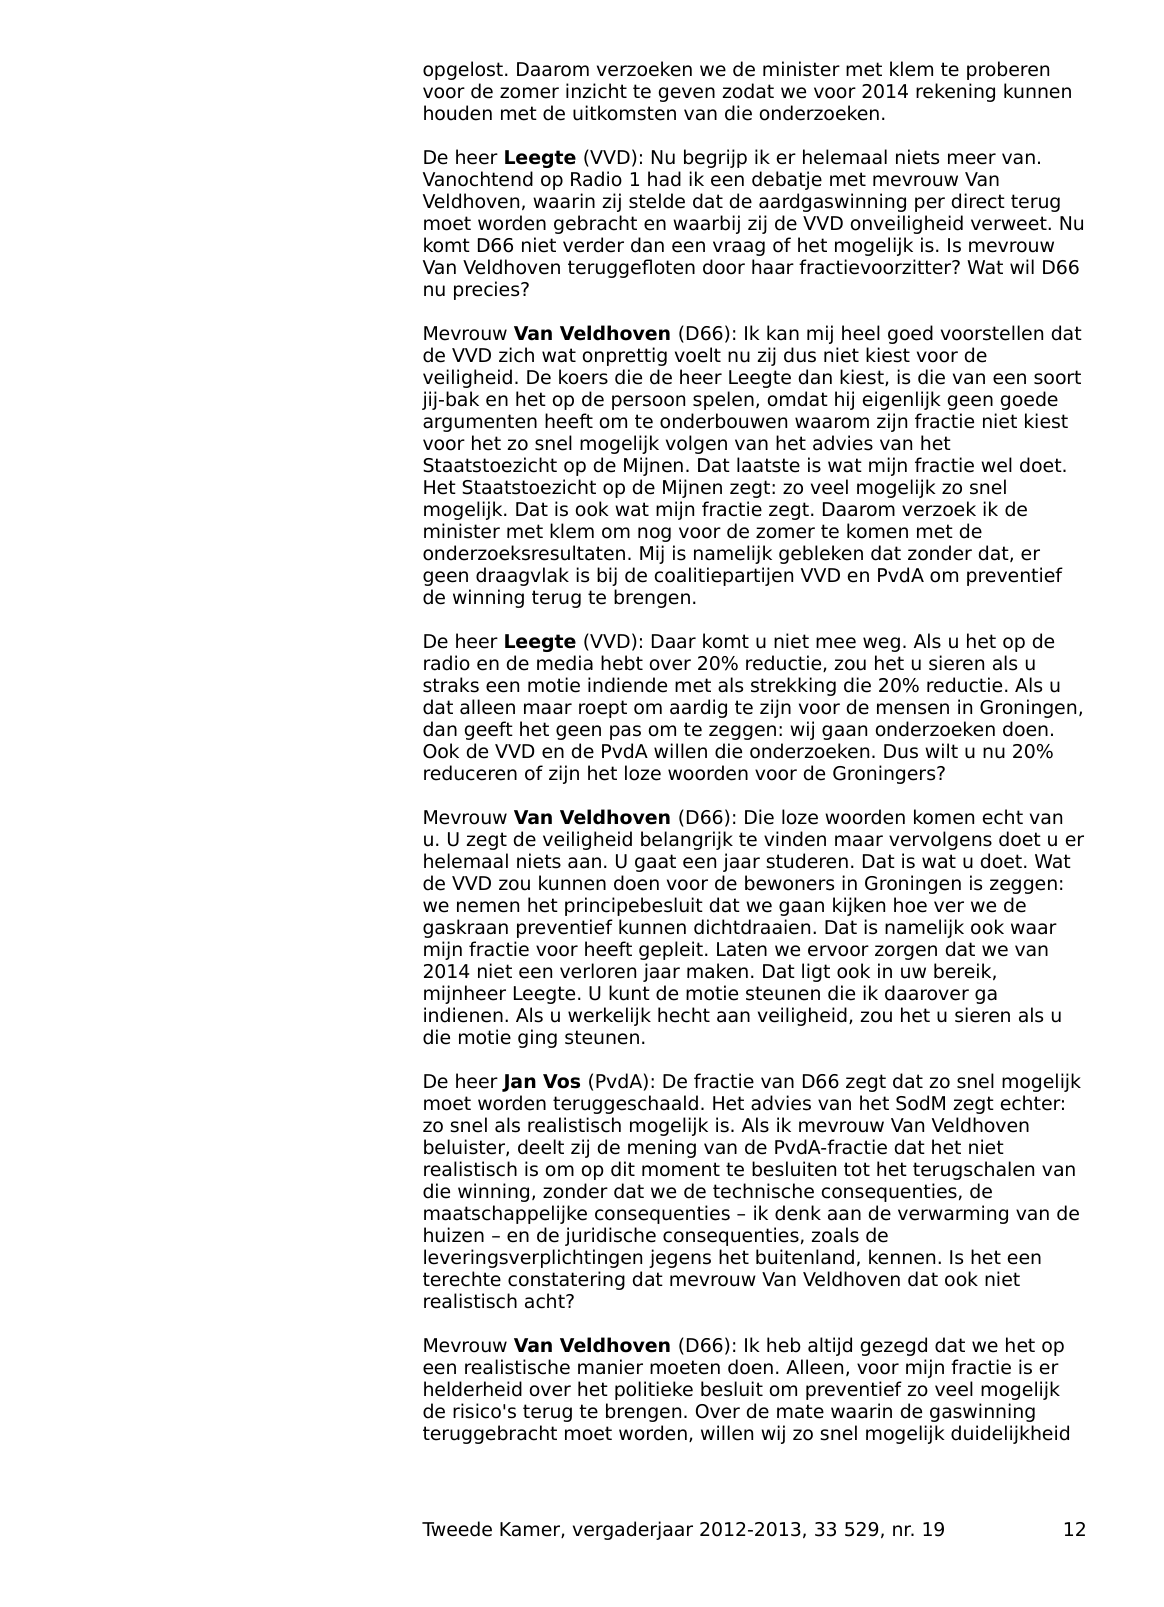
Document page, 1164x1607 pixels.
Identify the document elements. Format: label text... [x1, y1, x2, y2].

text De heer Jan Vos (PvdA): De fractie van D66 zegt dat zo snel mogelijk moet worden teruggeschaald. Het advies van het SodM zegt echter: zo snel als realistisch mogelijk is. Als ik mevrouw Van Veldhoven beluister, deelt zij de mening van de PvdA-fractie dat het niet realistisch is om op dit moment te besluiten tot het terugschalen van die winning, zonder dat we de technische consequenties, de maatschappelijke consequenties – ik denk aan de verwarming van de huizen – en de juridische consequenties, zoals de leveringsverplichtingen jegens het buitenland, kennen. Is het een terechte constatering dat mevrouw Van Veldhoven dat ook niet realistisch acht? [422, 1071, 1087, 1313]
text Mevrouw Van Veldhoven (D66): Die loze woorden komen echt van u. U zegt de veiligheid belangrijk te vinden maar vervolgens doet u er helemaal niets aan. U gaat een jaar studeren. Dat is wat u doet. Wat de VVD zou kunnen doen voor de bewoners in Groningen is zeggen: we nemen het principebesluit dat we gaan kijken hoe ver we de gaskraan preventief kunnen dichtdraaien. Dat is namelijk ook waar mijn fractie voor heeft gepleit. Laten we ervoor zorgen dat we van 2014 niet een verloren jaar maken. Dat ligt ook in uw bereik, mijnheer Leegte. U kunt de motie steunen die ik daarover ga indienen. Als u werkelijk hecht aan veiligheid, zou het u sieren als u die motie ging steunen. [422, 807, 1087, 1049]
text De heer Leegte (VVD): Nu begrijp ik er helemaal niets meer van. Vanochtend op Radio 1 had ik een debatje met mevrouw Van Veldhoven, waarin zij stelde dat de aardgaswinning per direct terug moet worden gebracht en waarbij zij de VVD onveiligheid verweet. Nu komt D66 niet verder dan een vraag of het mogelijk is. Is mevrouw Van Veldhoven teruggefloten door haar fractievoorzitter? Wat wil D66 nu precies? [422, 147, 1087, 301]
text Mevrouw Van Veldhoven (D66): Ik heb altijd gezegd dat we het op een realistische manier moeten doen. Alleen, voor mijn fractie is er helderheid over het politieke besluit om preventief zo veel mogelijk de risico's terug te brengen. Over de mate waarin de gaswinning teruggebracht moet worden, willen wij zo snel mogelijk duidelijkheid [422, 1335, 1087, 1445]
text opgelost. Daarom verzoeken we de minister met klem te proberen voor de zomer inzicht te geven zodat we voor 2014 rekening kunnen houden met de uitkomsten van die onderzoeken. [422, 59, 1087, 125]
text De heer Leegte (VVD): Daar komt u niet mee weg. Als u het op de radio en de media hebt over 20% reductie, zou het u sieren als u straks een motie indiende met als strekking die 20% reductie. Als u dat alleen maar roept om aardig te zijn voor de mensen in Groningen, dan geeft het geen pas om te zeggen: wij gaan onderzoeken doen. Ook de VVD en de PvdA willen die onderzoeken. Dus wilt u nu 20% reduceren of zijn het loze woorden voor de Groningers? [422, 631, 1087, 785]
text Mevrouw Van Veldhoven (D66): Ik kan mij heel goed voorstellen dat de VVD zich wat onprettig voelt nu zij dus niet kiest voor de veiligheid. De koers die de heer Leegte dan kiest, is die van een soort jij-bak en het op de persoon spelen, omdat hij eigenlijk geen goede argumenten heeft om te onderbouwen waarom zijn fractie niet kiest voor het zo snel mogelijk volgen van het advies van het Staatstoezicht op de Mijnen. Dat laatste is wat mijn fractie wel doet. Het Staatstoezicht op de Mijnen zegt: zo veel mogelijk zo snel mogelijk. Dat is ook wat mijn fractie zegt. Daarom verzoek ik de minister met klem om nog voor de zomer te komen met de onderzoeksresultaten. Mij is namelijk gebleken dat zonder dat, er geen draagvlak is bij de coalitiepartijen VVD en PvdA om preventief de winning terug te brengen. [422, 323, 1087, 609]
